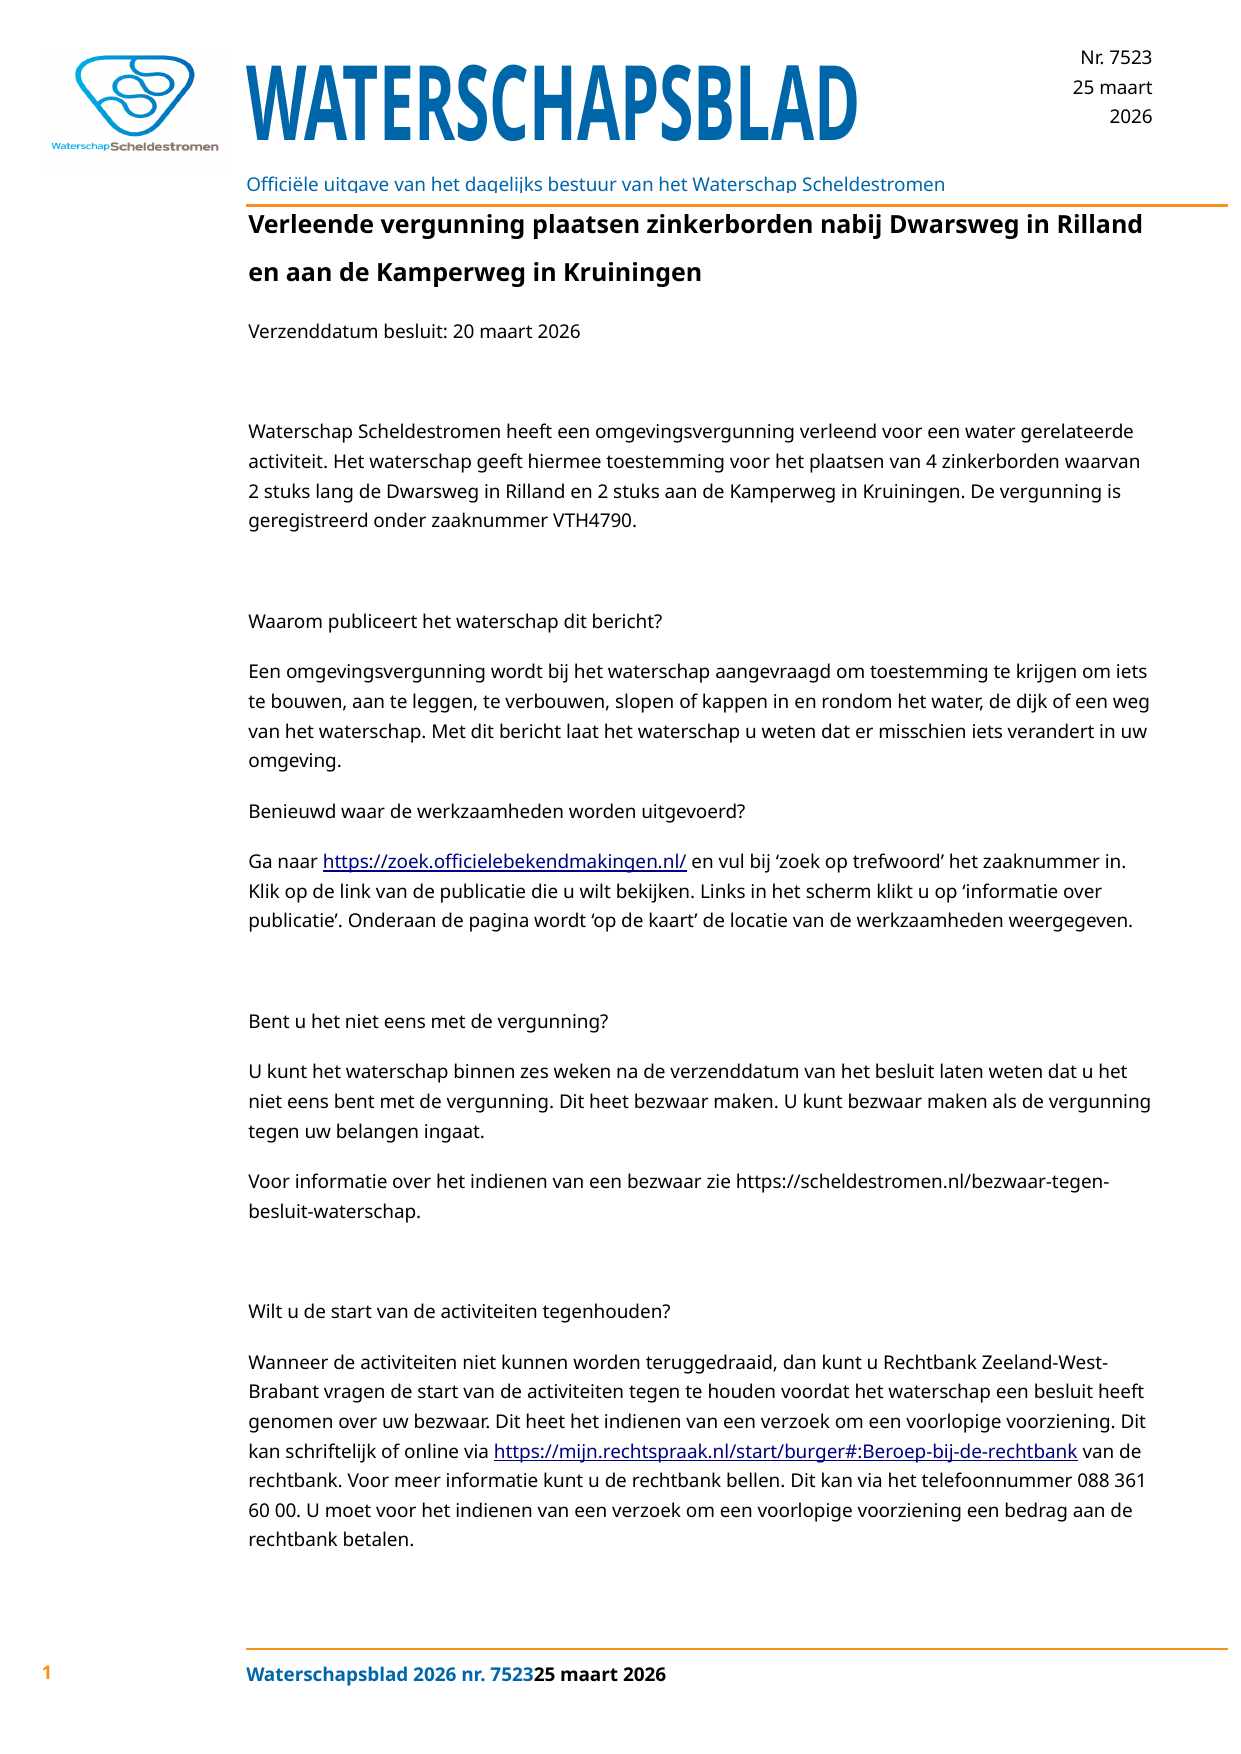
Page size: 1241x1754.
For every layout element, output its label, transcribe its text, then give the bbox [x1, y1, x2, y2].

text Voor informatie over het indienen van een bezwaar zie https://scheldestromen.nl/bezwaar-tegen-besluit-waterschap. [248, 1168, 1152, 1224]
text Verzenddatum besluit: 20 maart 2026 [248, 318, 1152, 344]
text Waarom publiceert het waterschap dit bericht? [248, 608, 1152, 634]
text Bent u het niet eens met de vergunning? [248, 1008, 1152, 1034]
text Benieuwd waar de werkzaamheden worden uitgevoerd? [248, 798, 1152, 824]
text Verleende vergunning plaatsen zinkerborden nabij Dwarsweg in Rilland en aan de Kamperweg in Kruiningen [248, 207, 1152, 288]
picture [41, 47, 231, 172]
text Waterschap Scheldestromen heeft een omgevingsvergunning verleend voor een water gerelateerde activiteit. Het waterschap geeft hiermee toestemming voor het plaatsen van 4 zinkerborden waarvan 2 stuks lang de Dwarsweg in Rilland en 2 stuks aan de Kamperweg in Kruiningen. De vergunning is geregistreerd onder zaaknummer VTH4790. [248, 419, 1152, 533]
text Wanneer de activiteiten niet kunnen worden teruggedraaid, dan kunt u Rechtbank Zeeland-West-Brabant vragen de start van de activiteiten tegen te houden voordat het waterschap een besluit heeft genomen over uw bezwaar. Dit heet het indienen van een verzoek om een voorlopige voorziening. Dit kan schriftelijk of online via https://mijn.rechtspraak.nl/start/burger#:Beroep-bij-de-rechtbank van de rechtbank. Voor meer informatie kunt u de rechtbank bellen. Dit kan via het telefoonnummer 088 361 60 00. U moet voor het indienen van een verzoek om een voorlopige voorziening een bedrag aan de rechtbank betalen. [248, 1349, 1152, 1552]
text Wilt u de start van de activiteiten tegenhouden? [248, 1299, 1152, 1324]
text U kunt het waterschap binnen zes weken na de verzenddatum van het besluit laten weten dat u het niet eens bent met de vergunning. Dit heet bezwaar maken. U kunt bezwaar maken als de vergunning tegen uw belangen ingaat. [248, 1059, 1152, 1144]
text Een omgevingsvergunning wordt bij het waterschap aangevraagd om toestemming te krijgen om iets te bouwen, aan te leggen, te verbouwen, slopen of kappen in en rondom het water, de dijk of een weg van het waterschap. Met dit bericht laat het waterschap u weten dat er misschien iets verandert in uw omgeving. [248, 659, 1152, 773]
text Ga naar https://zoek.officielebekendmakingen.nl/ en vul bij ‘zoek op trefwoord’ het zaaknummer in. Klik op de link van de publicatie die u wilt bekijken. Links in het scherm klikt u op ‘informatie over publicatie’. Onderaan de pagina wordt ‘op de kaart’ de locatie van de werkzaamheden weergegeven. [248, 848, 1152, 933]
